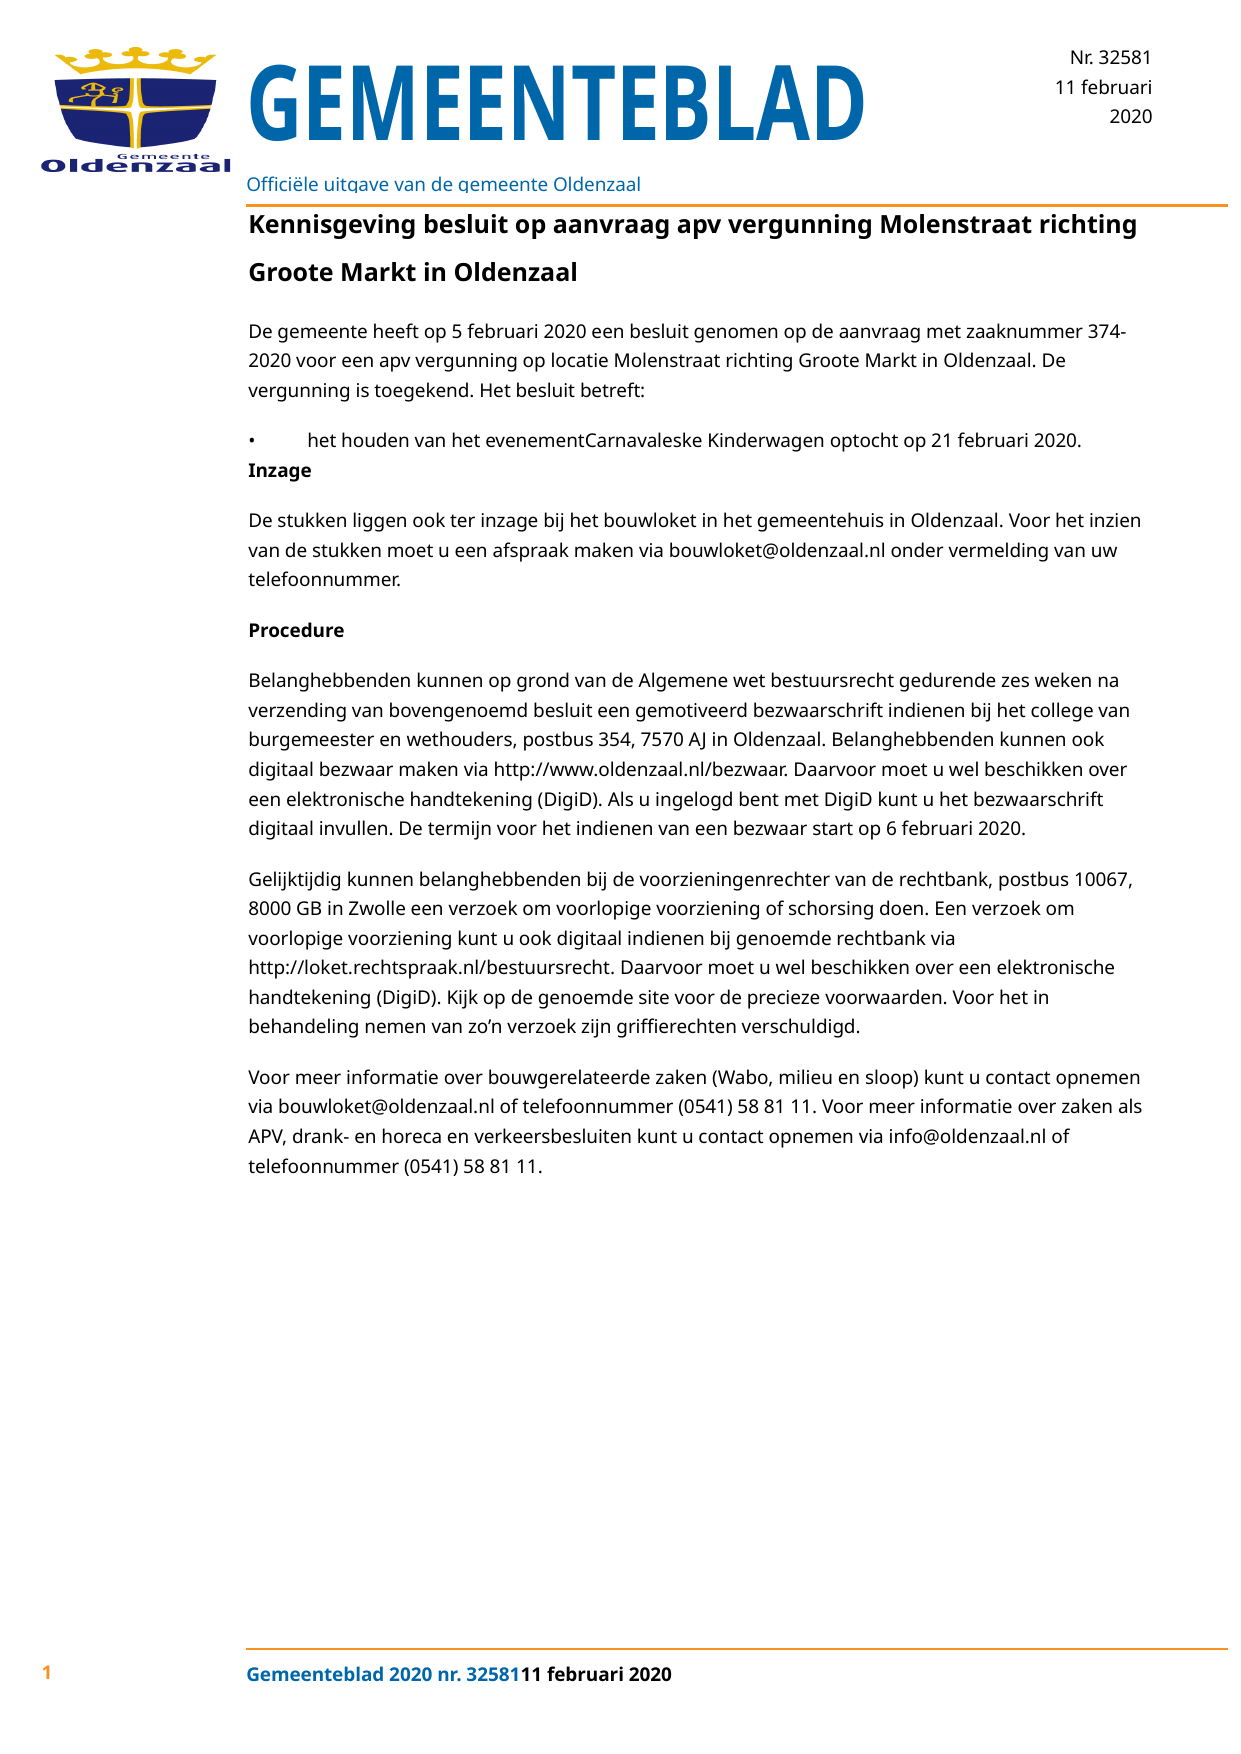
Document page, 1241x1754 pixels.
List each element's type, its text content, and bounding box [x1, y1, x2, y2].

text De gemeente heeft op 5 februari 2020 een besluit genomen op de aanvraag met zaaknummer 374-2020 voor een apv vergunning op locatie Molenstraat richting Groote Markt in Oldenzaal. De vergunning is toegekend. Het besluit betreft: [248, 318, 1152, 403]
text Inzage [248, 457, 1152, 483]
list het houden van het evenementCarnavaleske Kinderwagen optocht op 21 februari 2020. [248, 427, 1152, 453]
text Gelijktijdig kunnen belanghebbenden bij de voorzieningenrechter van de rechtbank, postbus 10067, 8000 GB in Zwolle een verzoek om voorlopige voorziening of schorsing doen. Een verzoek om voorlopige voorziening kunt u ook digitaal indienen bij genoemde rechtbank via http://loket.rechtspraak.nl/bestuursrecht. Daarvoor moet u wel beschikken over een elektronische handtekening (DigiD). Kijk op de genoemde site voor de precieze voorwaarden. Voor het in behandeling nemen van zo’n verzoek zijn griffierechten verschuldigd. [248, 866, 1152, 1039]
text De stukken liggen ook ter inzage bij het bouwloket in het gemeentehuis in Oldenzaal. Voor het inzien van de stukken moet u een afspraak maken via bouwloket@oldenzaal.nl onder vermelding van uw telefoonnummer. [248, 507, 1152, 592]
text Belanghebbenden kunnen op grond van de Algemene wet bestuursrecht gedurende zes weken na verzending van bovengenoemd besluit een gemotiveerd bezwaarschrift indienen bij het college van burgemeester en wethouders, postbus 354, 7570 AJ in Oldenzaal. Belanghebbenden kunnen ook digitaal bezwaar maken via http://www.oldenzaal.nl/bezwaar. Daarvoor moet u wel beschikken over een elektronische handtekening (DigiD). Als u ingelogd bent met DigiD kunt u het bezwaarschrift digitaal invullen. De termijn voor het indienen van een bezwaar start op 6 februari 2020. [248, 667, 1152, 841]
text Voor meer informatie over bouwgerelateerde zaken (Wabo, milieu en sloop) kunt u contact opnemen via bouwloket@oldenzaal.nl of telefoonnummer (0541) 58 81 11. Voor meer informatie over zaken als APV, drank- en horeca en verkeersbesluiten kunt u contact opnemen via info@oldenzaal.nl of telefoonnummer (0541) 58 81 11. [248, 1064, 1152, 1179]
picture [41, 47, 231, 172]
text Kennisgeving besluit op aanvraag apv vergunning Molenstraat richting Groote Markt in Oldenzaal [248, 207, 1152, 288]
text Procedure [248, 617, 1152, 643]
